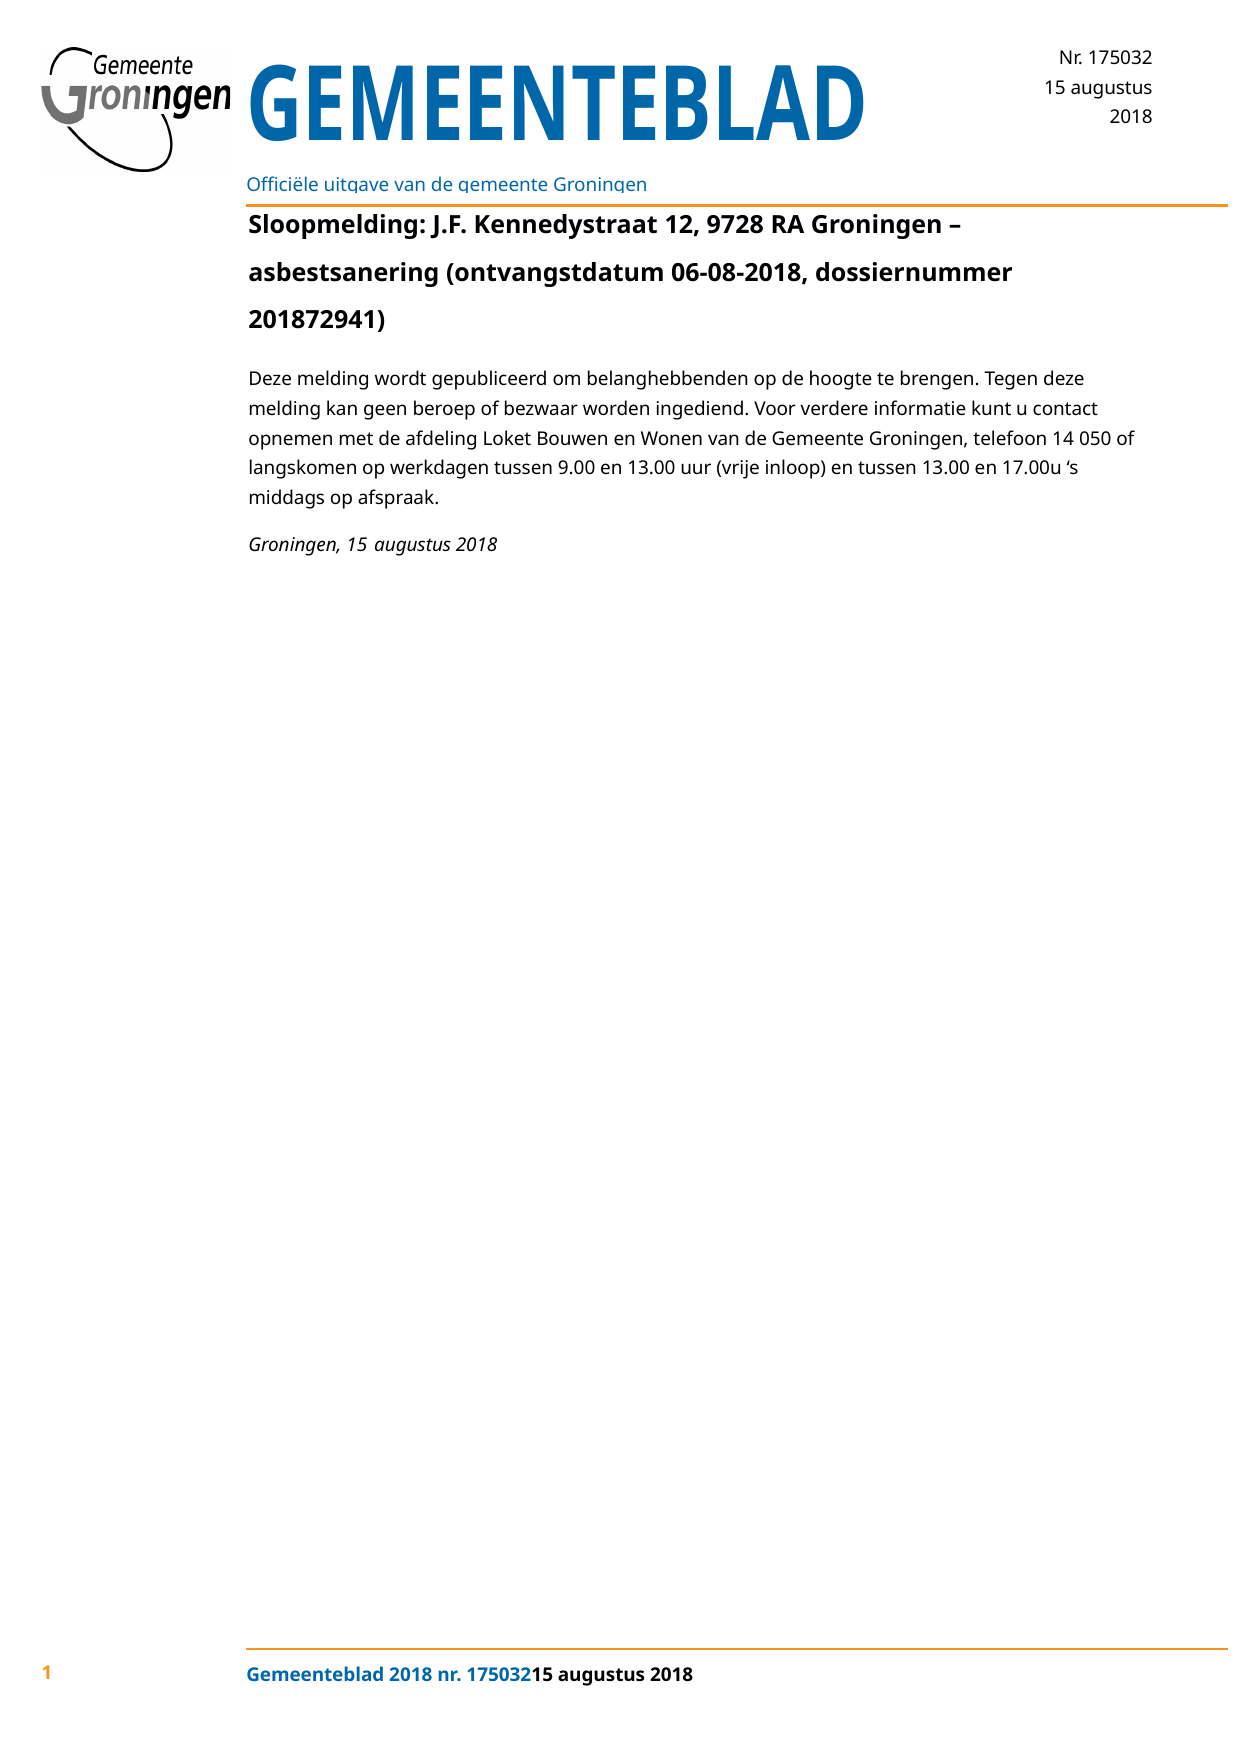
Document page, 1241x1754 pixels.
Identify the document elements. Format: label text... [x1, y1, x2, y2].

text Sloopmelding: J.F. Kennedystraat 12, 9728 RA Groningen – asbestsanering (ontvangstdatum 06-08-2018, dossiernummer 201872941) [248, 207, 1152, 336]
text Groningen, 15 augustus 2018 [248, 532, 1152, 557]
picture [41, 47, 231, 172]
text Deze melding wordt gepubliceerd om belanghebbenden op de hoogte te brengen. Tegen deze melding kan geen beroep of bezwaar worden ingediend. Voor verdere informatie kunt u contact opnemen met de afdeling Loket Bouwen en Wonen van de Gemeente Groningen, telefoon 14 050 of langskomen op werkdagen tussen 9.00 en 13.00 uur (vrije inloop) en tussen 13.00 en 17.00u ‘s middags op afspraak. [248, 366, 1152, 509]
